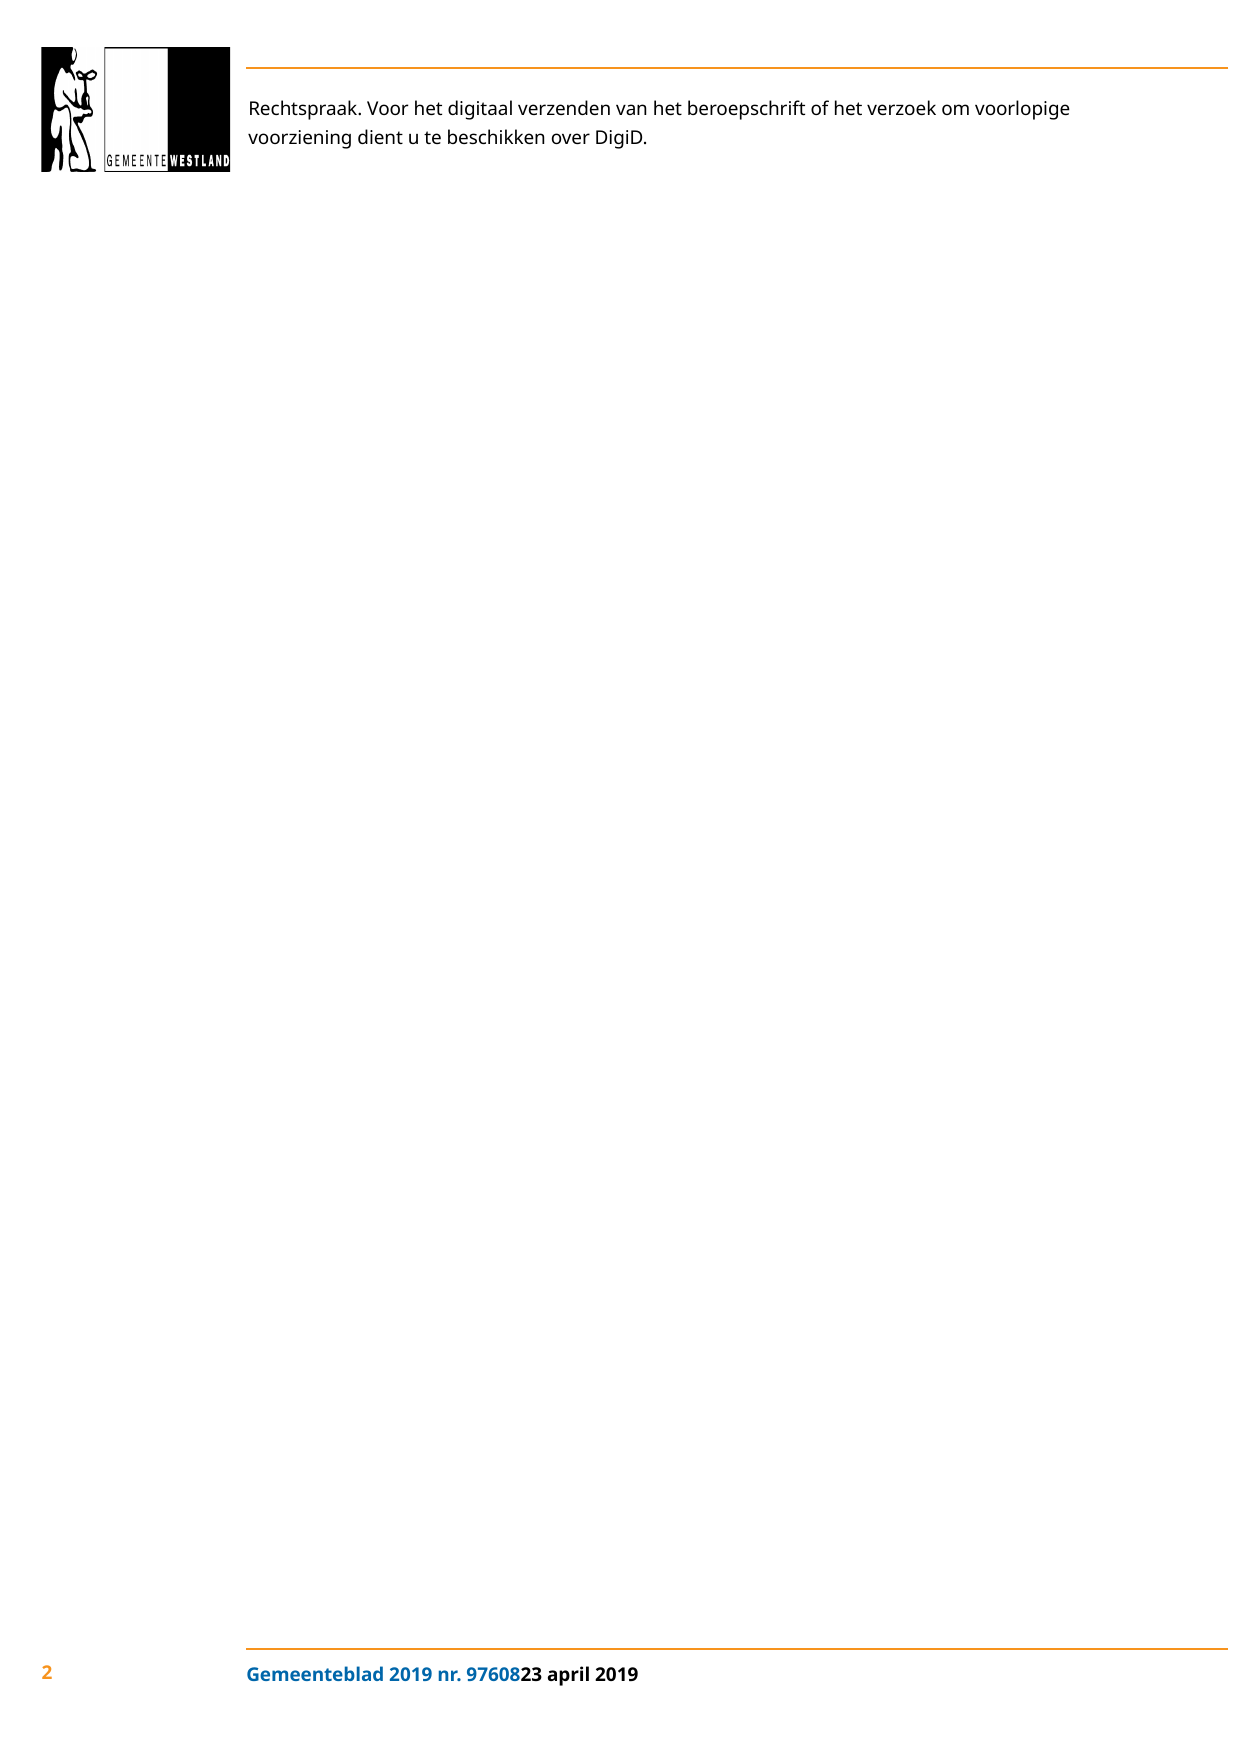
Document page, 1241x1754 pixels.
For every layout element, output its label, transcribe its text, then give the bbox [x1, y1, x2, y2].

picture [41, 47, 231, 172]
text Rechtspraak. Voor het digitaal verzenden van het beroepschrift of het verzoek om voorlopige voorziening dient u te beschikken over DigiD. [248, 95, 1152, 150]
